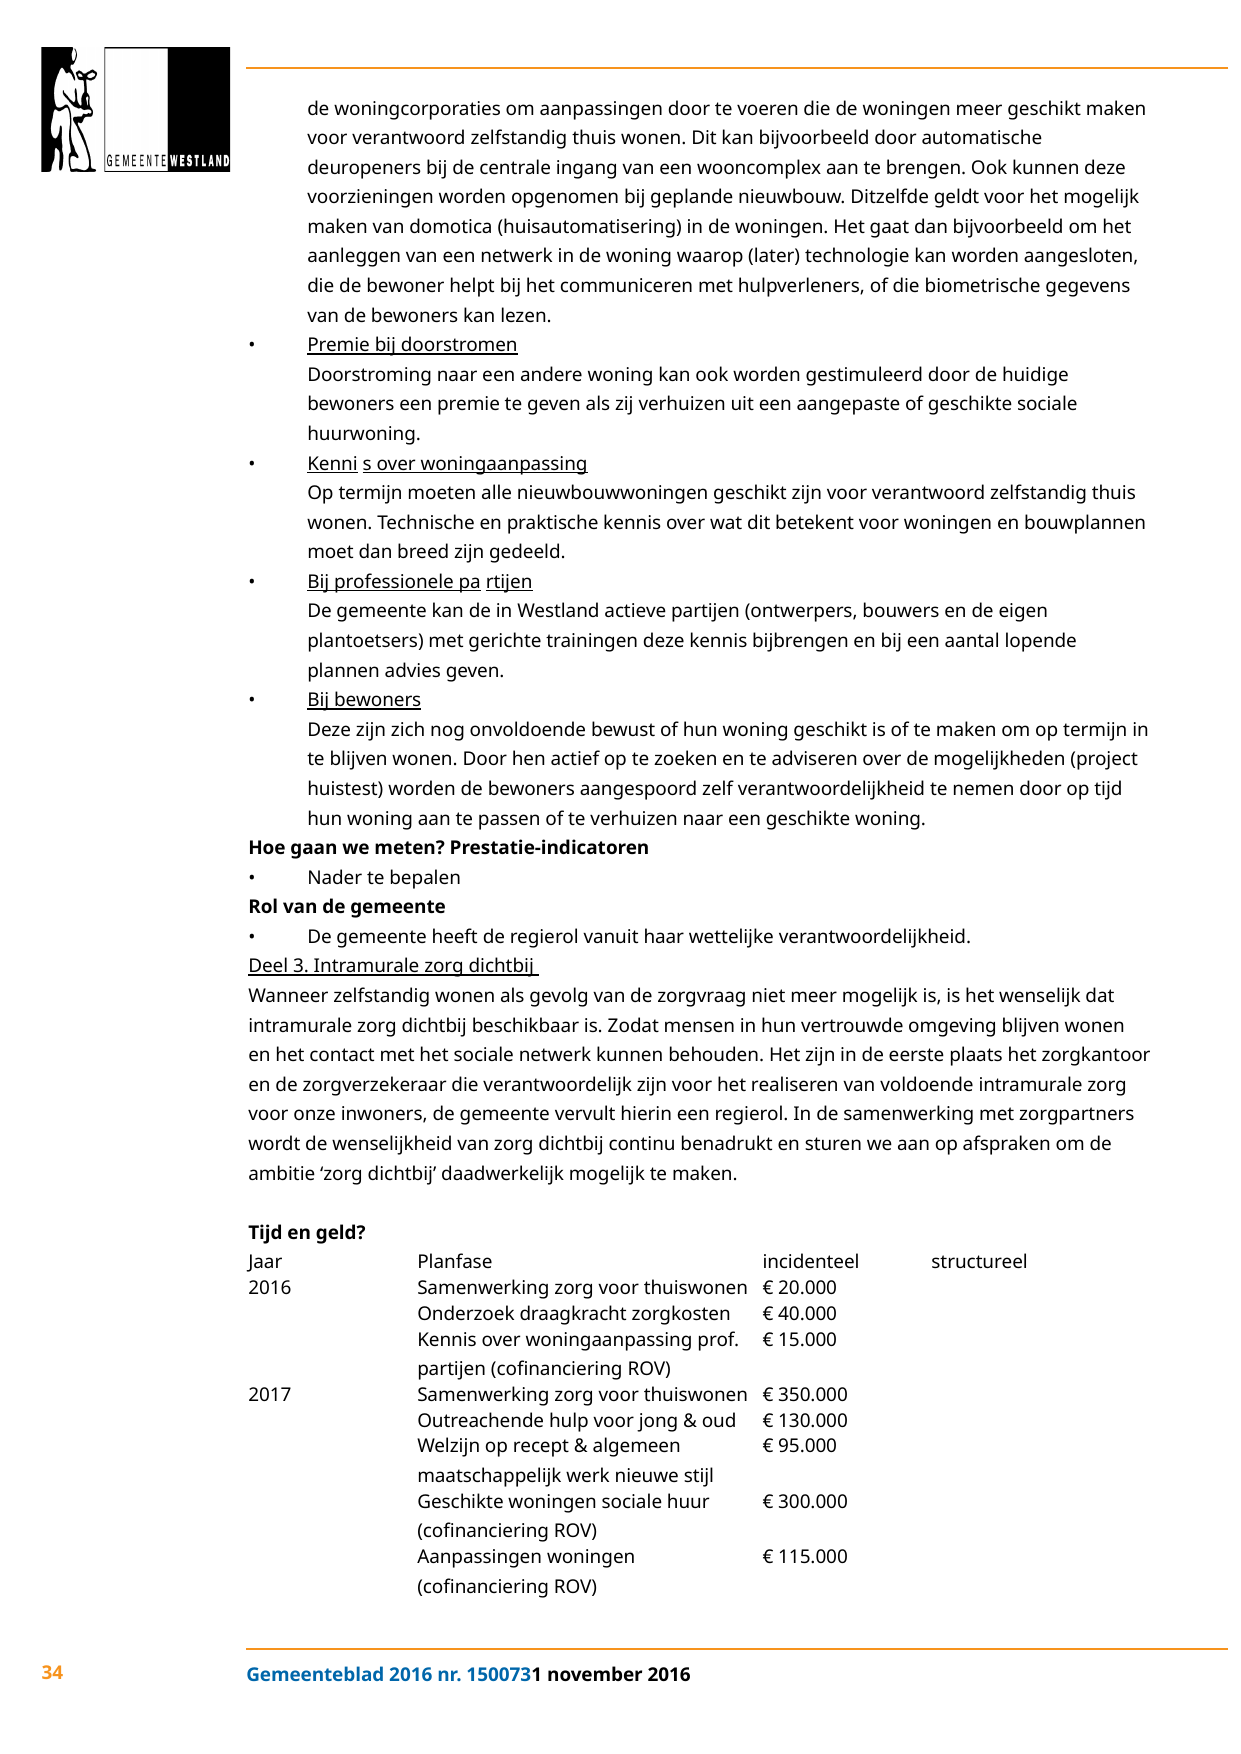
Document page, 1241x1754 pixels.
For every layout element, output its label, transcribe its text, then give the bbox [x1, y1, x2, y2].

table_cell [931, 1300, 1152, 1326]
picture [41, 47, 231, 172]
table_cell [931, 1326, 1152, 1381]
table_cell [248, 1433, 417, 1488]
table_cell € 20.000 [762, 1274, 931, 1300]
table_cell [248, 1326, 417, 1381]
table_cell [931, 1274, 1152, 1300]
text Wanneer zelfstandig wonen als gevolg van de zorgvraag niet meer mogelijk is, is het wenselijk dat intramurale zorg dichtbij beschikbaar is. Zodat mensen in hun vertrouwde omgeving blijven wonen en het contact met het sociale netwerk kunnen behouden. Het zijn in de eerste plaats het zorgkantoor en de zorgverzekeraar die verantwoordelijk zijn voor het realiseren van voldoende intramurale zorg voor onze inwoners, de gemeente vervult hierin een regierol. In de samenwerking met zorgpartners wordt de wenselijkheid van zorg dichtbij continu benadrukt en sturen we aan op afspraken om de ambitie ‘zorg dichtbij’ daadwerkelijk mogelijk te maken. [248, 982, 1152, 1186]
table_cell € 95.000 [762, 1433, 931, 1488]
table_cell € 130.000 [762, 1407, 931, 1433]
table_header Jaar [248, 1249, 417, 1274]
list Nader te bepalen [248, 864, 1152, 890]
table_cell [931, 1381, 1152, 1407]
table_cell [931, 1488, 1152, 1543]
table_cell Samenwerking zorg voor thuiswonen [417, 1274, 762, 1300]
table_cell € 40.000 [762, 1300, 931, 1326]
table_cell 2017 [248, 1381, 417, 1407]
list de woningcorporaties om aanpassingen door te voeren die de woningen meer geschikt maken voor verantwoord zelfstandig thuis wonen. Dit kan bijvoorbeeld door automatische deuropeners bij de centrale ingang van een wooncomplex aan te brengen. Ook kunnen deze voorzieningen worden opgenomen bij geplande nieuwbouw. Ditzelfde geldt voor het mogelijk maken van domotica (huisautomatisering) in de woningen. Het gaat dan bijvoorbeeld om het aanleggen van een netwerk in de woning waarop (later) technologie kan worden aangesloten, die de bewoner helpt bij het communiceren met hulpverleners, of die biometrische gegevens van de bewoners kan lezen. [248, 95, 1152, 328]
list Deze zijn zich nog onvoldoende bewust of hun woning geschikt is of te maken om op termijn in te blijven wonen. Door hen actief op te zoeken en te adviseren over de mogelijkheden (project huistest) worden de bewoners aangespoord zelf verantwoordelijkheid te nemen door op tijd hun woning aan te passen of te verhuizen naar een geschikte woning. [248, 716, 1152, 831]
table_cell Outreachende hulp voor jong & oud [417, 1407, 762, 1433]
table_cell Welzijn op recept & algemeen maatschappelijk werk nieuwe stijl [417, 1433, 762, 1488]
table_cell [931, 1543, 1152, 1598]
list Kenni s over woningaanpassing [248, 450, 1152, 476]
table_cell € 300.000 [762, 1488, 931, 1543]
list Bij bewoners [248, 686, 1152, 712]
table_header structureel [931, 1249, 1152, 1274]
text Hoe gaan we meten? Prestatie-indicatoren [248, 834, 1152, 860]
table_cell [931, 1407, 1152, 1433]
list De gemeente heeft de regierol vanuit haar wettelijke verantwoordelijkheid. [248, 923, 1152, 949]
text Rol van de gemeente [248, 893, 1152, 919]
list Bij professionele pa rtijen [248, 568, 1152, 594]
table_cell € 15.000 [762, 1326, 931, 1381]
table_header Planfase [417, 1249, 762, 1274]
table_cell [931, 1433, 1152, 1488]
table_cell € 115.000 [762, 1543, 931, 1598]
list Op termijn moeten alle nieuwbouwwoningen geschikt zijn voor verantwoord zelfstandig thuis wonen. Technische en praktische kennis over wat dit betekent voor woningen en bouwplannen moet dan breed zijn gedeeld. [248, 479, 1152, 564]
table_cell [248, 1488, 417, 1543]
table_cell [248, 1543, 417, 1598]
text Deel 3. Intramurale zorg dichtbij [248, 953, 1152, 978]
table_cell Geschikte woningen sociale huur (cofinanciering ROV) [417, 1488, 762, 1543]
table_cell [248, 1407, 417, 1433]
list Doorstroming naar een andere woning kan ook worden gestimuleerd door de huidige bewoners een premie te geven als zij verhuizen uit een aangepaste of geschikte sociale huurwoning. [248, 361, 1152, 446]
list De gemeente kan de in Westland actieve partijen (ontwerpers, bouwers en de eigen plantoetsers) met gerichte trainingen deze kennis bijbrengen en bij een aantal lopende plannen advies geven. [248, 598, 1152, 683]
table_cell Kennis over woningaanpassing prof. partijen (cofinanciering ROV) [417, 1326, 762, 1381]
text Tijd en geld? [248, 1219, 1152, 1245]
table_cell Aanpassingen woningen (cofinanciering ROV) [417, 1543, 762, 1598]
table_cell € 350.000 [762, 1381, 931, 1407]
list Premie bij doorstromen [248, 331, 1152, 357]
table_cell [248, 1300, 417, 1326]
table_cell Onderzoek draagkracht zorgkosten [417, 1300, 762, 1326]
table_cell 2016 [248, 1274, 417, 1300]
table_cell Samenwerking zorg voor thuiswonen [417, 1381, 762, 1407]
table_header incidenteel [762, 1249, 931, 1274]
